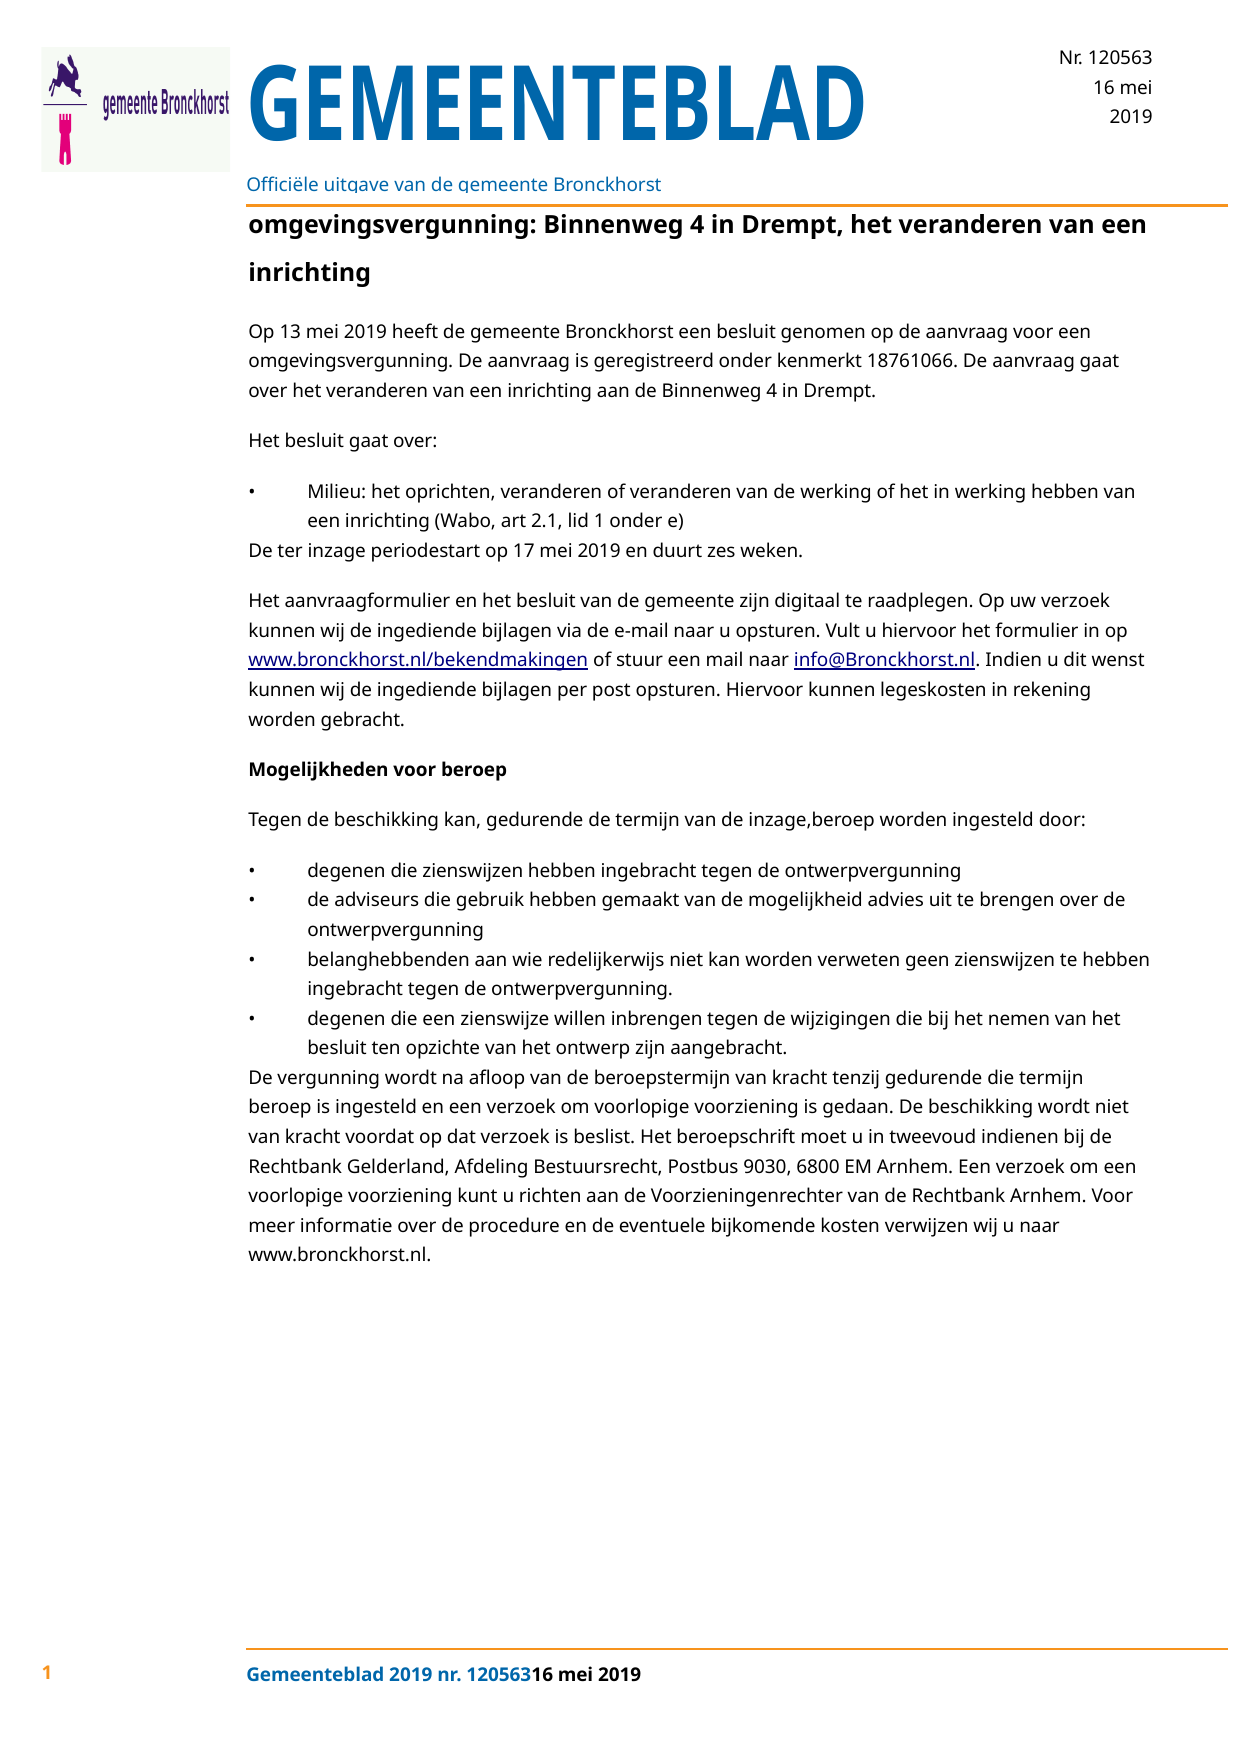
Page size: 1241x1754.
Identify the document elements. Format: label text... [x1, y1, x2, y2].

picture [41, 47, 231, 172]
list de adviseurs die gebruik hebben gemaakt van de mogelijkheid advies uit te brengen over de ontwerpvergunning [248, 887, 1152, 942]
text Mogelijkheden voor beroep [248, 756, 1152, 782]
list belanghebbenden aan wie redelijkerwijs niet kan worden verweten geen zienswijzen te hebben ingebracht tegen de ontwerpvergunning. [248, 946, 1152, 1001]
text Het aanvraagformulier en het besluit van de gemeente zijn digitaal te raadplegen. Op uw verzoek kunnen wij de ingediende bijlagen via de e-mail naar u opsturen. Vult u hiervoor het formulier in op www.bronckhorst.nl/bekendmakingen of stuur een mail naar info@Bronckhorst.nl. Indien u dit wenst kunnen wij de ingediende bijlagen per post opsturen. Hiervoor kunnen legeskosten in rekening worden gebracht. [248, 587, 1152, 732]
text De vergunning wordt na afloop van de beroepstermijn van kracht tenzij gedurende die termijn beroep is ingesteld en een verzoek om voorlopige voorziening is gedaan. De beschikking wordt niet van kracht voordat op dat verzoek is beslist. Het beroepschrift moet u in tweevoud indienen bij de Rechtbank Gelderland, Afdeling Bestuursrecht, Postbus 9030, 6800 EM Arnhem. Een verzoek om een voorlopige voorziening kunt u richten aan de Voorzieningenrechter van de Rechtbank Arnhem. Voor meer informatie over de procedure en de eventuele bijkomende kosten verwijzen wij u naar www.bronckhorst.nl. [248, 1064, 1152, 1267]
list degenen die een zienswijze willen inbrengen tegen de wijzigingen die bij het nemen van het besluit ten opzichte van het ontwerp zijn aangebracht. [248, 1005, 1152, 1060]
text Tegen de beschikking kan, gedurende de termijn van de inzage,beroep worden ingesteld door: [248, 807, 1152, 832]
text omgevingsvergunning: Binnenweg 4 in Drempt, het veranderen van een inrichting [248, 207, 1152, 288]
text Op 13 mei 2019 heeft de gemeente Bronckhorst een besluit genomen op de aanvraag voor een omgevingsvergunning. De aanvraag is geregistreerd onder kenmerkt 18761066. De aanvraag gaat over het veranderen van een inrichting aan de Binnenweg 4 in Drempt. [248, 318, 1152, 403]
text De ter inzage periodestart op 17 mei 2019 en duurt zes weken. [248, 537, 1152, 563]
list Milieu: het oprichten, veranderen of veranderen van de werking of het in werking hebben van een inrichting (Wabo, art 2.1, lid 1 onder e) [248, 478, 1152, 533]
list degenen die zienswijzen hebben ingebracht tegen de ontwerpvergunning [248, 857, 1152, 883]
text Het besluit gaat over: [248, 427, 1152, 453]
